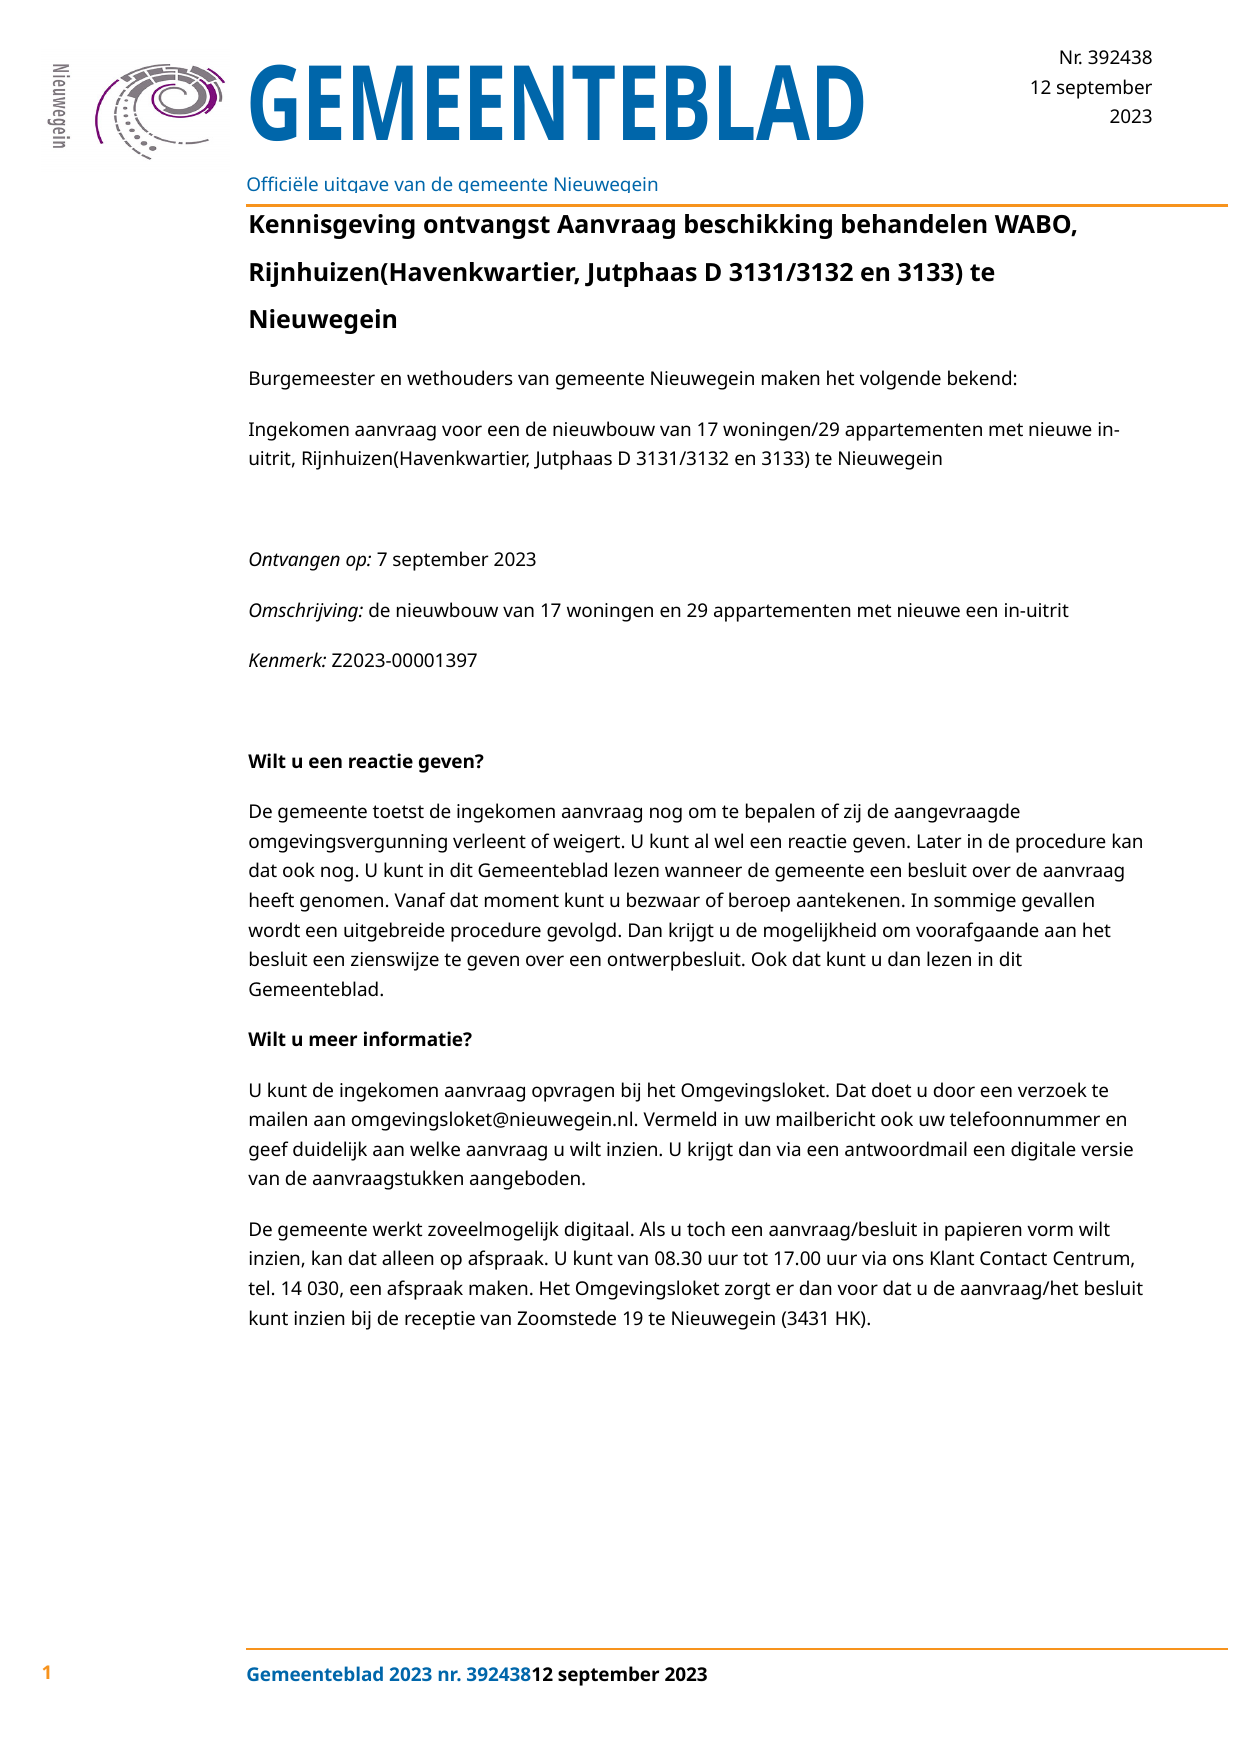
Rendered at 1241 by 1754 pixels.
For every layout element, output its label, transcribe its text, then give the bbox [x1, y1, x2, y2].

picture [41, 47, 231, 172]
text Omschrijving: de nieuwbouw van 17 woningen en 29 appartementen met nieuwe een in-uitrit [248, 597, 1152, 622]
text Ontvangen op: 7 september 2023 [248, 546, 1152, 572]
text Kenmerk: Z2023-00001397 [248, 647, 1152, 673]
text U kunt de ingekomen aanvraag opvragen bij het Omgevingsloket. Dat doet u door een verzoek te mailen aan omgevingsloket@nieuwegein.nl. Vermeld in uw mailbericht ook uw telefoonnummer en geef duidelijk aan welke aanvraag u wilt inzien. U krijgt dan via een antwoordmail een digitale versie van de aanvraagstukken aangeboden. [248, 1077, 1152, 1191]
text De gemeente werkt zoveelmogelijk digitaal. Als u toch een aanvraag/besluit in papieren vorm wilt inzien, kan dat alleen op afspraak. U kunt van 08.30 uur tot 17.00 uur via ons Klant Contact Centrum, tel. 14 030, een afspraak maken. Het Omgevingsloket zorgt er dan voor dat u de aanvraag/het besluit kunt inzien bij de receptie van Zoomstede 19 te Nieuwegein (3431 HK). [248, 1216, 1152, 1330]
text Ingekomen aanvraag voor een de nieuwbouw van 17 woningen/29 appartementen met nieuwe in-uitrit, Rijnhuizen(Havenkwartier, Jutphaas D 3131/3132 en 3133) te Nieuwegein [248, 416, 1152, 471]
text Kennisgeving ontvangst Aanvraag beschikking behandelen WABO, Rijnhuizen(Havenkwartier, Jutphaas D 3131/3132 en 3133) te Nieuwegein [248, 207, 1152, 336]
text Burgemeester en wethouders van gemeente Nieuwegein maken het volgende bekend: [248, 366, 1152, 391]
text De gemeente toetst de ingekomen aanvraag nog om te bepalen of zij de aangevraagde omgevingsvergunning verleent of weigert. U kunt al wel een reactie geven. Later in de procedure kan dat ook nog. U kunt in dit Gemeenteblad lezen wanneer de gemeente een besluit over de aanvraag heeft genomen. Vanaf dat moment kunt u bezwaar of beroep aantekenen. In sommige gevallen wordt een uitgebreide procedure gevolgd. Dan krijgt u de mogelijkheid om voorafgaande aan het besluit een zienswijze te geven over een ontwerpbesluit. Ook dat kunt u dan lezen in dit Gemeenteblad. [248, 798, 1152, 1002]
text Wilt u meer informatie? [248, 1026, 1152, 1052]
text Wilt u een reactie geven? [248, 748, 1152, 774]
